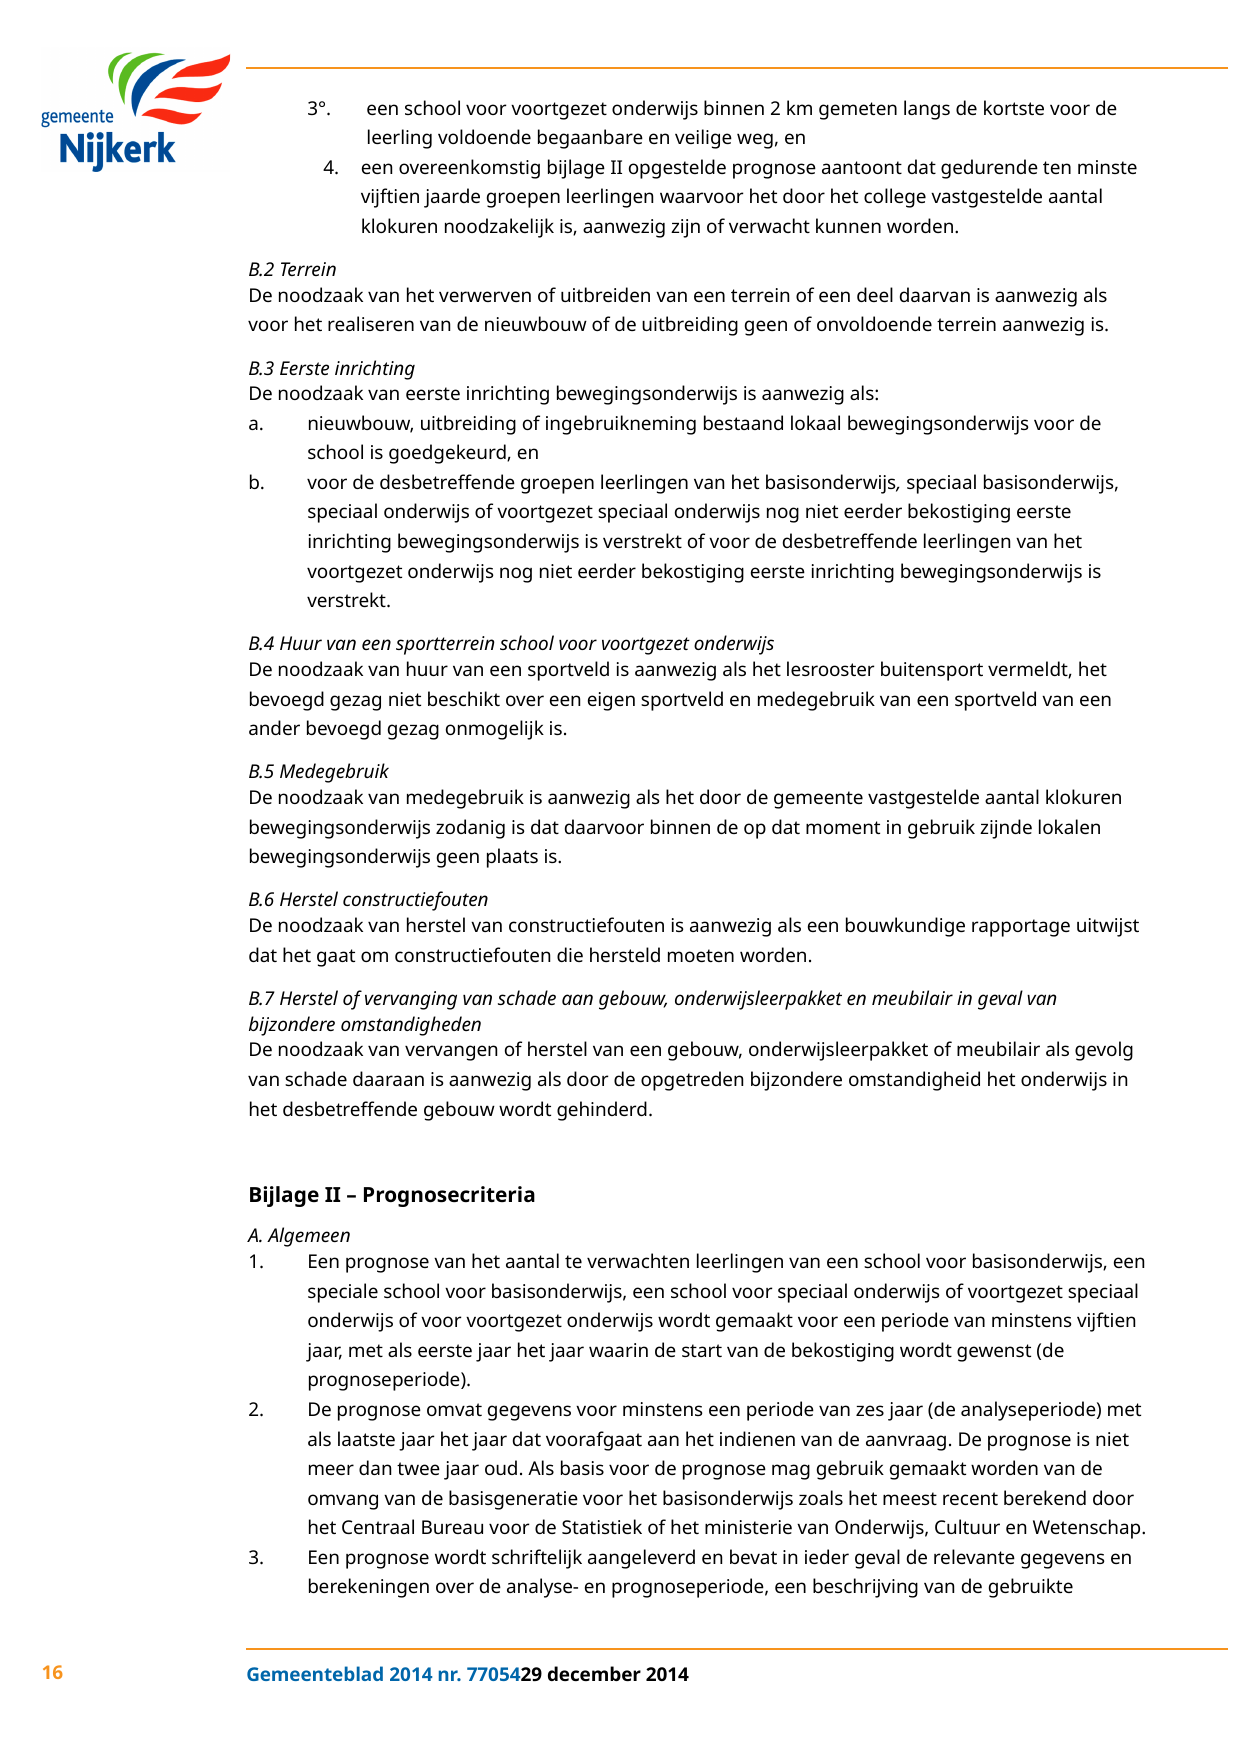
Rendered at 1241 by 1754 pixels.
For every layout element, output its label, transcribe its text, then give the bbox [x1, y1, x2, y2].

text B.3 Eerste inrichting [248, 355, 1152, 380]
text De noodzaak van vervangen of herstel van een gebouw, onderwijsleerpakket of meubilair als gevolg van schade daaraan is aanwezig als door de opgetreden bijzondere omstandigheid het onderwijs in het desbetreffende gebouw wordt gehinderd. [248, 1037, 1152, 1121]
list De prognose omvat gegevens voor minstens een periode van zes jaar (de analyseperiode) met als laatste jaar het jaar dat voorafgaat aan het indienen van de aanvraag. De prognose is niet meer dan twee jaar oud. Als basis voor de prognose mag gebruik gemaakt worden van de omvang van de basisgeneratie voor het basisonderwijs zoals het meest recent berekend door het Centraal Bureau voor de Statistiek of het ministerie van Onderwijs, Cultuur en Wetenschap. [248, 1396, 1152, 1540]
text De noodzaak van medegebruik is aanwezig als het door de gemeente vastgestelde aantal klokuren bewegingsonderwijs zodanig is dat daarvoor binnen de op dat moment in gebruik zijnde lokalen bewegingsonderwijs geen plaats is. [248, 784, 1152, 869]
text B.7 Herstel of vervanging van schade aan gebouw, onderwijsleerpakket en meubilair in geval van bijzondere omstandigheden [248, 985, 1152, 1037]
text De noodzaak van het verwerven of uitbreiden van een terrein of een deel daarvan is aanwezig als voor het realiseren van de nieuwbouw of de uitbreiding geen of onvoldoende terrein aanwezig is. [248, 282, 1152, 337]
text Bijlage II – Prognosecriteria [248, 1181, 1152, 1209]
picture [41, 47, 231, 172]
text B.4 Huur van een sportterrein school voor voortgezet onderwijs [248, 631, 1152, 656]
text De noodzaak van herstel van constructiefouten is aanwezig als een bouwkundige rapportage uitwijst dat het gaat om constructiefouten die hersteld moeten worden. [248, 912, 1152, 968]
list voor de desbetreffende groepen leerlingen van het basisonderwijs, speciaal basisonderwijs, speciaal onderwijs of voortgezet speciaal onderwijs nog niet eerder bekostiging eerste inrichting bewegingsonderwijs is verstrekt of voor de desbetreffende leerlingen van het voortgezet onderwijs nog niet eerder bekostiging eerste inrichting bewegingsonderwijs is verstrekt. [248, 469, 1152, 613]
text B.2 Terrein [248, 256, 1152, 282]
text De noodzaak van eerste inrichting bewegingsonderwijs is aanwezig als: [248, 380, 1152, 406]
list een school voor voortgezet onderwijs binnen 2 km gemeten langs de kortste voor de leerling voldoende begaanbare en veilige weg, en [307, 95, 1152, 150]
text B.5 Medegebruik [248, 759, 1152, 784]
text B.6 Herstel constructiefouten [248, 887, 1152, 912]
text A. Algemeen [248, 1223, 1152, 1248]
list een overeenkomstig bijlage II opgestelde prognose aantoont dat gedurende ten minste vijftien jaarde groepen leerlingen waarvoor het door het college vastgestelde aantal klokuren noodzakelijk is, aanwezig zijn of verwacht kunnen worden. [323, 154, 1152, 239]
text De noodzaak van huur van een sportveld is aanwezig als het lesrooster buitensport vermeldt, het bevoegd gezag niet beschikt over een eigen sportveld en medegebruik van een sportveld van een ander bevoegd gezag onmogelijk is. [248, 656, 1152, 741]
list Een prognose van het aantal te verwachten leerlingen van een school voor basisonderwijs, een speciale school voor basisonderwijs, een school voor speciaal onderwijs of voortgezet speciaal onderwijs of voor voortgezet onderwijs wordt gemaakt voor een periode van minstens vijftien jaar, met als eerste jaar het jaar waarin de start van de bekostiging wordt gewenst (de prognoseperiode). [248, 1248, 1152, 1392]
list Een prognose wordt schriftelijk aangeleverd en bevat in ieder geval de relevante gegevens en berekeningen over de analyse- en prognoseperiode, een beschrijving van de gebruikte [248, 1544, 1152, 1599]
list nieuwbouw, uitbreiding of ingebruikneming bestaand lokaal bewegingsonderwijs voor de school is goedgekeurd, en [248, 410, 1152, 465]
